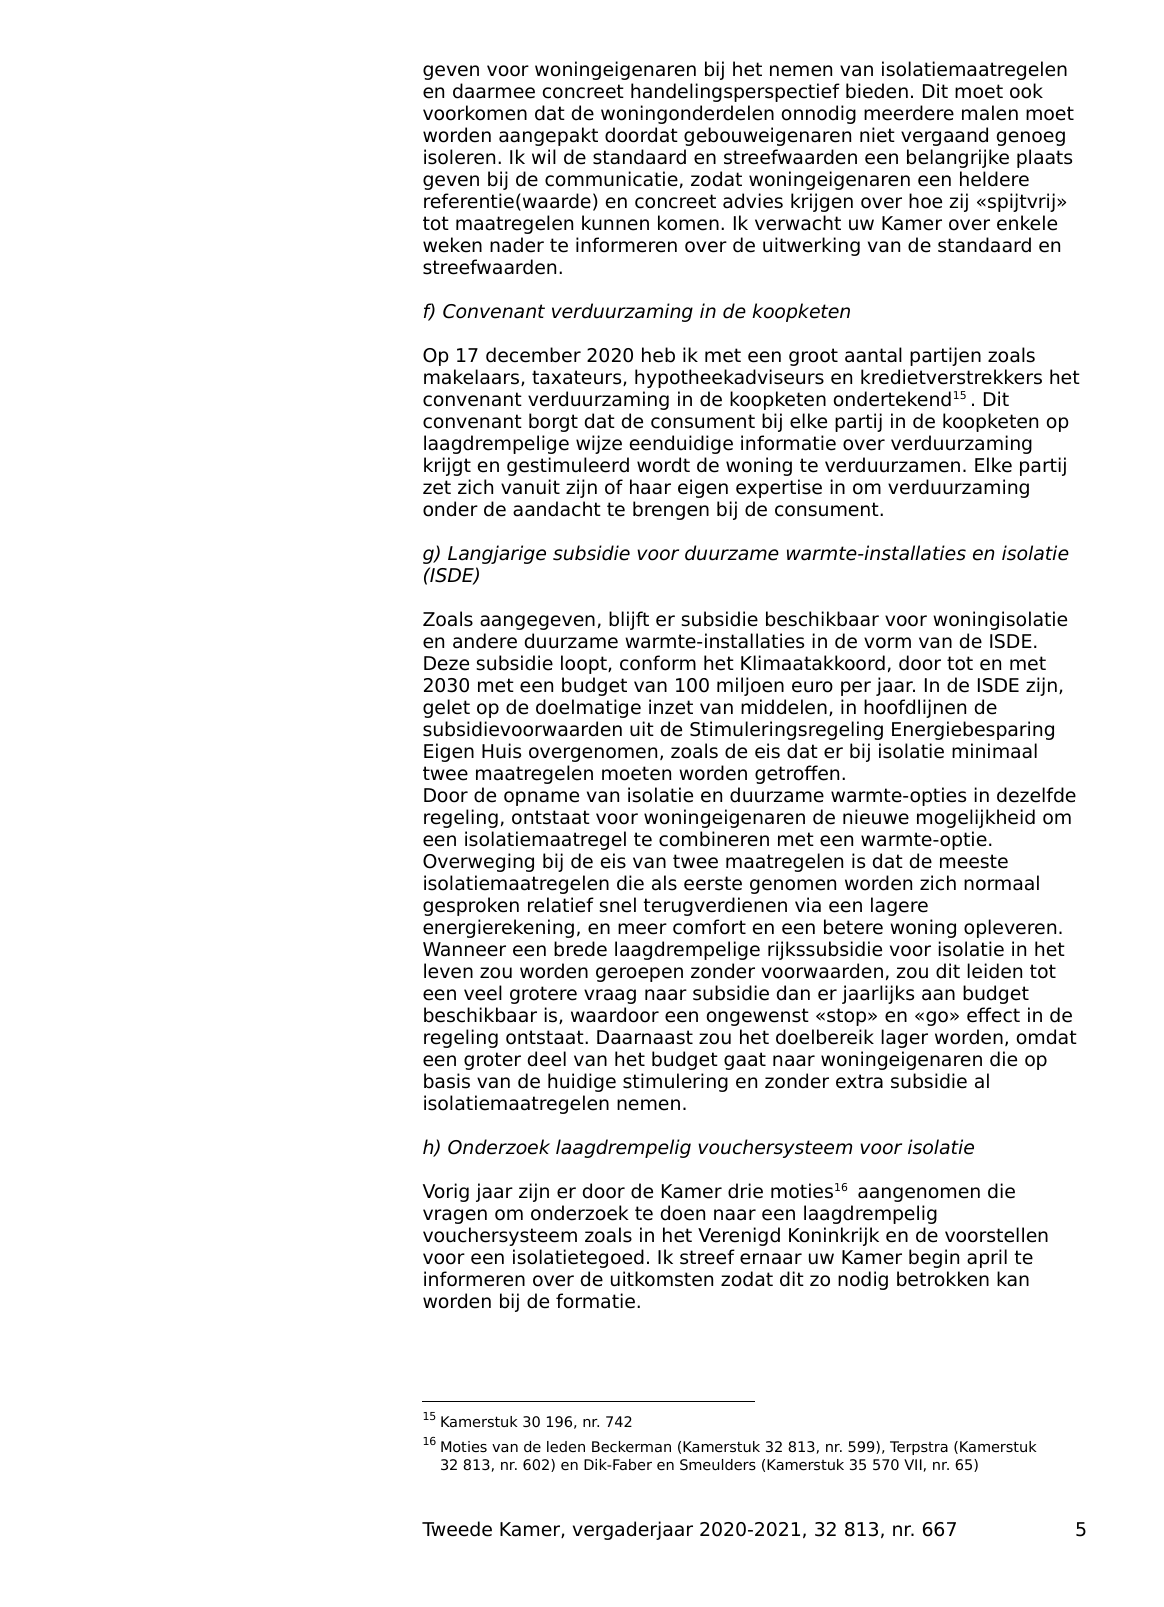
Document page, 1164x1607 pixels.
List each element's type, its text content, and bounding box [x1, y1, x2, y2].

subtitle g) Langjarige subsidie voor duurzame warmte-installaties en isolatie (ISDE) [422, 543, 1087, 587]
text Zoals aangegeven, blijft er subsidie beschikbaar voor woningisolatie en andere duurzame warmte-installaties in de vorm van de ISDE. Deze subsidie loopt, conform het Klimaatakkoord, door tot en met 2030 met een budget van 100 miljoen euro per jaar. In de ISDE zijn, gelet op de doelmatige inzet van middelen, in hoofdlijnen de subsidievoorwaarden uit de Stimuleringsregeling Energiebesparing Eigen Huis overgenomen, zoals de eis dat er bij isolatie minimaal twee maatregelen moeten worden getroffen. [422, 609, 1087, 785]
text geven voor woningeigenaren bij het nemen van isolatiemaatregelen en daarmee concreet handelingsperspectief bieden. Dit moet ook voorkomen dat de woningonderdelen onnodig meerdere malen moet worden aangepakt doordat gebouweigenaren niet vergaand genoeg isoleren. Ik wil de standaard en streefwaarden een belangrijke plaats geven bij de communicatie, zodat woningeigenaren een heldere referentie(waarde) en concreet advies krijgen over hoe zij «spijtvrij» tot maatregelen kunnen komen. Ik verwacht uw Kamer over enkele weken nader te informeren over de uitwerking van de standaard en streefwaarden. [422, 59, 1087, 279]
subtitle f) Convenant verduurzaming in de koopketen [422, 301, 1087, 323]
text Kamerstuk 30 196, nr. 742 [422, 1410, 1087, 1432]
text Door de opname van isolatie en duurzame warmte-opties in dezelfde regeling, ontstaat voor woningeigenaren de nieuwe mogelijkheid om een isolatiemaatregel te combineren met een warmte-optie. Overweging bij de eis van twee maatregelen is dat de meeste isolatiemaatregelen die als eerste genomen worden zich normaal gesproken relatief snel terugverdienen via een lagere energierekening, en meer comfort en een betere woning opleveren. Wanneer een brede laagdrempelige rijkssubsidie voor isolatie in het leven zou worden geroepen zonder voorwaarden, zou dit leiden tot een veel grotere vraag naar subsidie dan er jaarlijks aan budget beschikbaar is, waardoor een ongewenst «stop» en «go» effect in de regeling ontstaat. Daarnaast zou het doelbereik lager worden, omdat een groter deel van het budget gaat naar woningeigenaren die op basis van de huidige stimulering en zonder extra subsidie al isolatiemaatregelen nemen. [422, 785, 1087, 1115]
text Vorig jaar zijn er door de Kamer drie moties aangenomen die vragen om onderzoek te doen naar een laagdrempelig vouchersysteem zoals in het Verenigd Koninkrijk en de voorstellen voor een isolatietegoed. Ik streef ernaar uw Kamer begin april te informeren over de uitkomsten zodat dit zo nodig betrokken kan worden bij de formatie. [422, 1181, 1087, 1313]
text Moties van de leden Beckerman (Kamerstuk 32 813, nr. 599), Terpstra (Kamerstuk 32 813, nr. 602) en Dik-Faber en Smeulders (Kamerstuk 35 570 VII, nr. 65) [422, 1435, 1087, 1474]
text Op 17 december 2020 heb ik met een groot aantal partijen zoals makelaars, taxateurs, hypotheekadviseurs en kredietverstrekkers het convenant verduurzaming in de koopketen ondertekend. Dit convenant borgt dat de consument bij elke partij in de koopketen op laagdrempelige wijze eenduidige informatie over verduurzaming krijgt en gestimuleerd wordt de woning te verduurzamen. Elke partij zet zich vanuit zijn of haar eigen expertise in om verduurzaming onder de aandacht te brengen bij de consument. [422, 345, 1087, 521]
subtitle h) Onderzoek laagdrempelig vouchersysteem voor isolatie [422, 1137, 1087, 1159]
